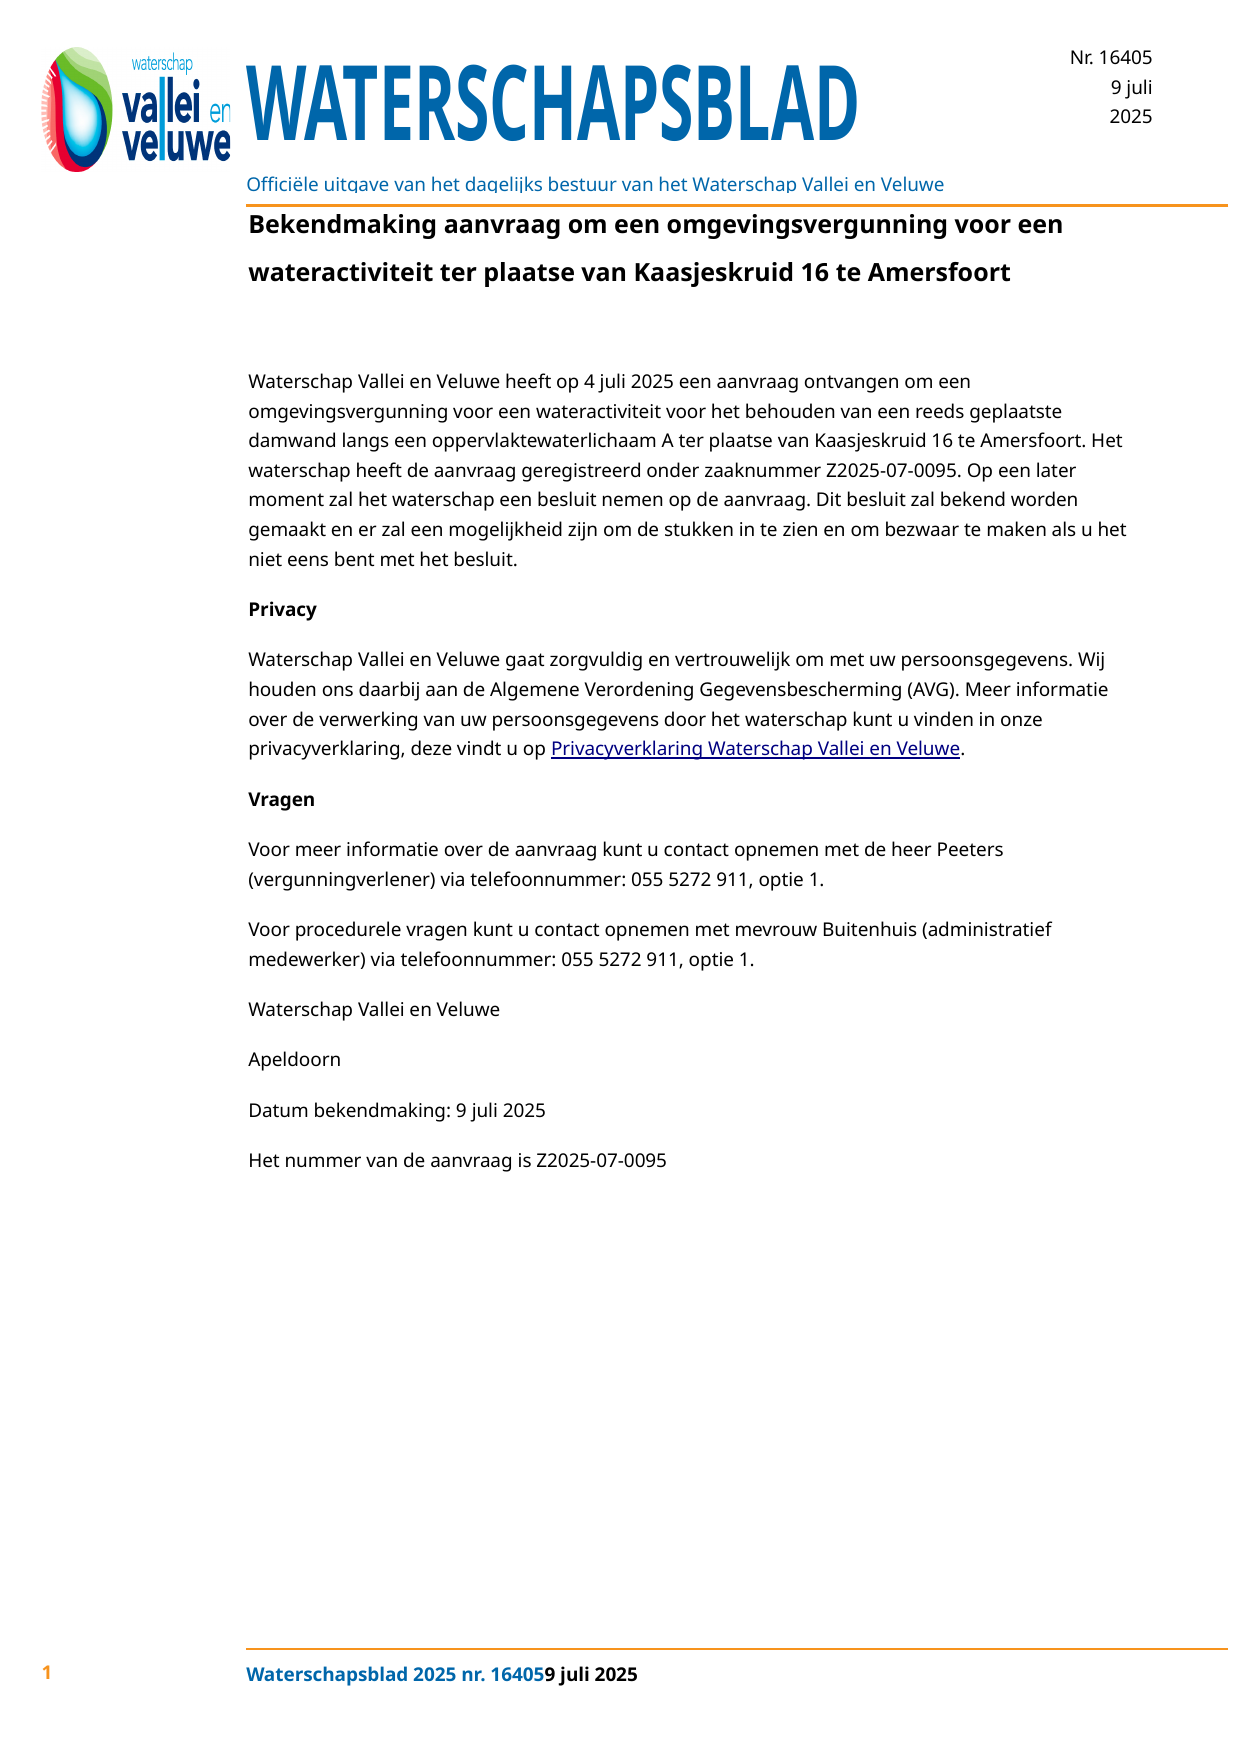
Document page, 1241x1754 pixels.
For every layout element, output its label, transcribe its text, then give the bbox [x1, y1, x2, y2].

text Bekendmaking aanvraag om een omgevingsvergunning voor een wateractiviteit ter plaatse van Kaasjeskruid 16 te Amersfoort [248, 207, 1152, 288]
picture [41, 47, 231, 172]
text Waterschap Vallei en Veluwe heeft op 4 juli 2025 een aanvraag ontvangen om een omgevingsvergunning voor een wateractiviteit voor het behouden van een reeds geplaatste damwand langs een oppervlaktewaterlichaam A ter plaatse van Kaasjeskruid 16 te Amersfoort. Het waterschap heeft de aanvraag geregistreerd onder zaaknummer Z2025-07-0095. Op een later moment zal het waterschap een besluit nemen op de aanvraag. Dit besluit zal bekend worden gemaakt en er zal een mogelijkheid zijn om de stukken in te zien en om bezwaar te maken als u het niet eens bent met het besluit. [248, 368, 1152, 572]
text Vragen [248, 786, 1152, 812]
text Het nummer van de aanvraag is Z2025-07-0095 [248, 1147, 1152, 1173]
text Privacy [248, 596, 1152, 622]
text Waterschap Vallei en Veluwe gaat zorgvuldig en vertrouwelijk om met uw persoonsgegevens. Wij houden ons daarbij aan de Algemene Verordening Gegevensbescherming (AVG). Meer informatie over de verwerking van uw persoonsgegevens door het waterschap kunt u vinden in onze privacyverklaring, deze vindt u op Privacyverklaring Waterschap Vallei en Veluwe. [248, 647, 1152, 761]
text Waterschap Vallei en Veluwe [248, 996, 1152, 1022]
text Apeldoorn [248, 1047, 1152, 1072]
text Voor procedurele vragen kunt u contact opnemen met mevrouw Buitenhuis (administratief medewerker) via telefoonnummer: 055 5272 911, optie 1. [248, 916, 1152, 972]
text Voor meer informatie over de aanvraag kunt u contact opnemen met de heer Peeters (vergunningverlener) via telefoonnummer: 055 5272 911, optie 1. [248, 836, 1152, 892]
text Datum bekendmaking: 9 juli 2025 [248, 1097, 1152, 1123]
